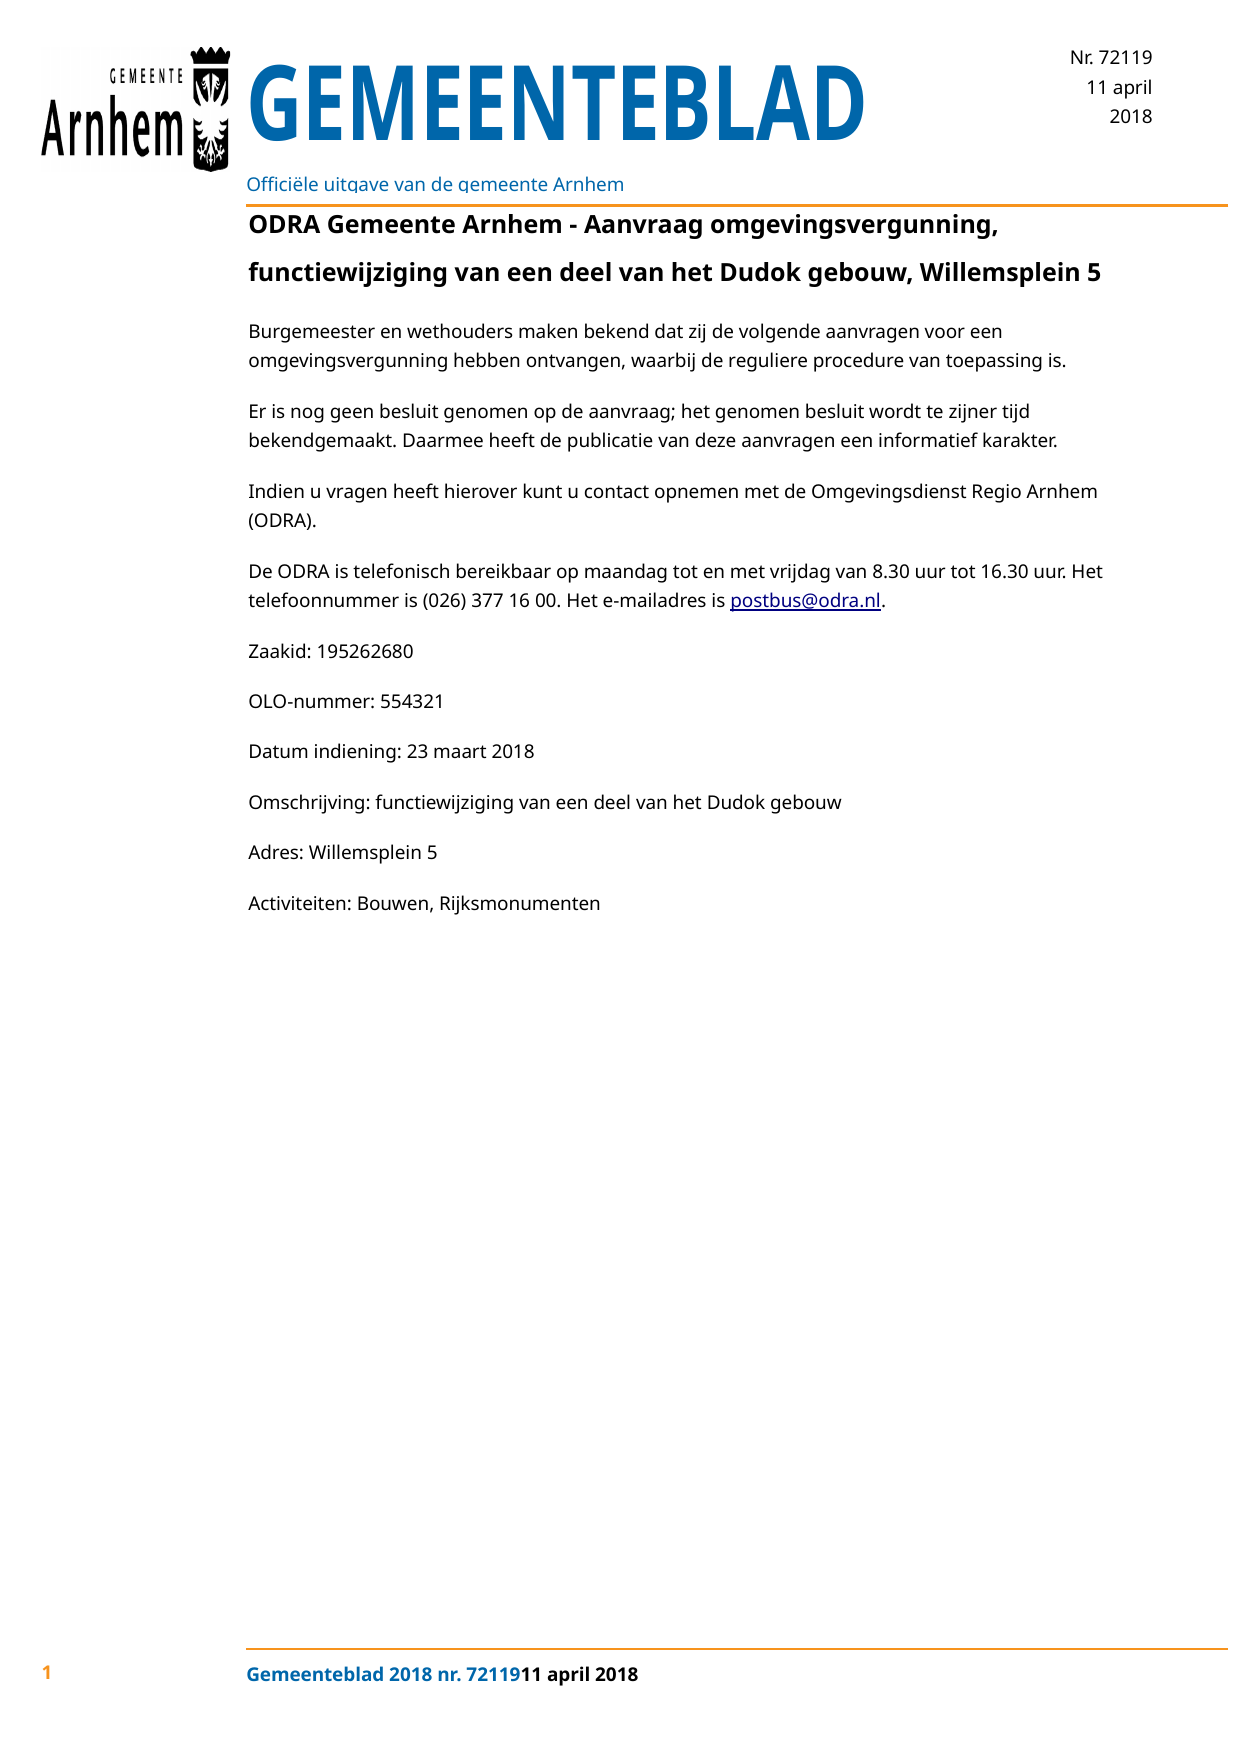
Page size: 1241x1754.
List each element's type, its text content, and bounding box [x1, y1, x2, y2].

text Datum indiening: 23 maart 2018 [248, 739, 1152, 764]
text Indien u vragen heeft hierover kunt u contact opnemen met de Omgevingsdienst Regio Arnhem (ODRA). [248, 478, 1152, 533]
text De ODRA is telefonisch bereikbaar op maandag tot en met vrijdag van 8.30 uur tot 16.30 uur. Het telefoonnummer is (026) 377 16 00. Het e-mailadres is postbus@odra.nl. [248, 558, 1152, 613]
text Zaakid: 195262680 [248, 638, 1152, 664]
text Adres: Willemsplein 5 [248, 839, 1152, 865]
text ODRA Gemeente Arnhem - Aanvraag omgevingsvergunning, functiewijziging van een deel van het Dudok gebouw, Willemsplein 5 [248, 207, 1152, 288]
text Omschrijving: functiewijziging van een deel van het Dudok gebouw [248, 789, 1152, 815]
text Activiteiten: Bouwen, Rijksmonumenten [248, 890, 1152, 916]
text OLO-nummer: 554321 [248, 688, 1152, 714]
text Er is nog geen besluit genomen op de aanvraag; het genomen besluit wordt te zijner tijd bekendgemaakt. Daarmee heeft de publicatie van deze aanvragen een informatief karakter. [248, 398, 1152, 453]
text Burgemeester en wethouders maken bekend dat zij de volgende aanvragen voor een omgevingsvergunning hebben ontvangen, waarbij de reguliere procedure van toepassing is. [248, 318, 1152, 373]
picture [41, 47, 231, 172]
